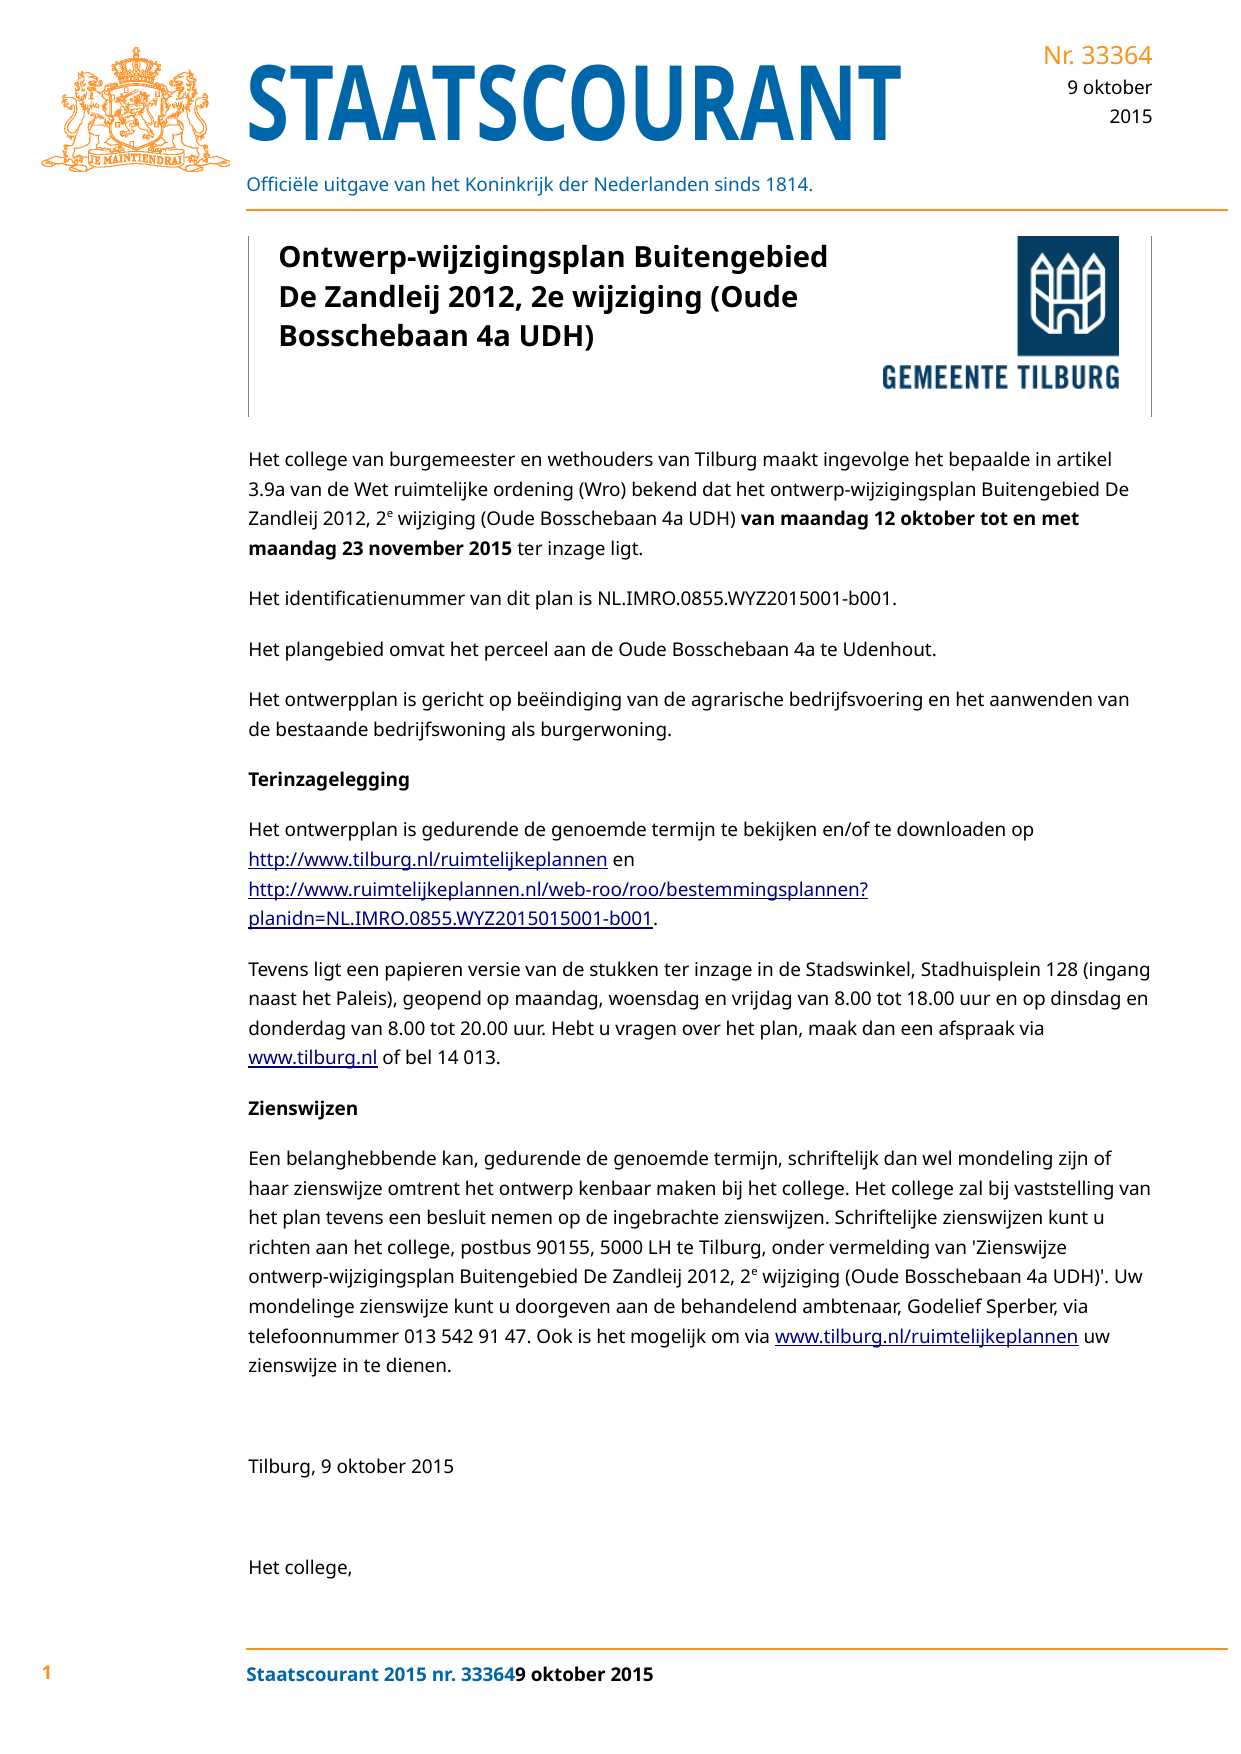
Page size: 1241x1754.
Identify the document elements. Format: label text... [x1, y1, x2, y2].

text Het college van burgemeester en wethouders van Tilburg maakt ingevolge het bepaalde in artikel 3.9a van de Wet ruimtelijke ordening (Wro) bekend dat het ontwerp-wijzigingsplan Buitengebied De Zandleij 2012, 2e wijziging (Oude Bosschebaan 4a UDH) van maandag 12 oktober tot en met maandag 23 november 2015 ter inzage ligt. [248, 446, 1152, 561]
text Tilburg, 9 oktober 2015 [248, 1453, 1152, 1479]
table_header [850, 236, 1151, 417]
table_header Ontwerp-wijzigingsplan Buitengebied De Zandleij 2012, 2e wijziging (Oude Bosschebaan 4a UDH) [249, 236, 850, 417]
picture [41, 47, 231, 172]
picture [882, 236, 1119, 391]
text Zienswijzen [248, 1095, 1152, 1121]
text Terinzagelegging [248, 766, 1152, 792]
text Het identificatienummer van dit plan is NL.IMRO.0855.WYZ2015001-b001. [248, 585, 1152, 611]
text Tevens ligt een papieren versie van de stukken ter inzage in de Stadswinkel, Stadhuisplein 128 (ingang naast het Paleis), geopend op maandag, woensdag en vrijdag van 8.00 tot 18.00 uur en op dinsdag en donderdag van 8.00 tot 20.00 uur. Hebt u vragen over het plan, maak dan een afspraak via www.tilburg.nl of bel 14 013. [248, 956, 1152, 1070]
text Het ontwerpplan is gericht op beëindiging van de agrarische bedrijfsvoering en het aanwenden van de bestaande bedrijfswoning als burgerwoning. [248, 686, 1152, 741]
text Het college, [248, 1554, 1152, 1580]
text Een belanghebbende kan, gedurende de genoemde termijn, schriftelijk dan wel mondeling zijn of haar zienswijze omtrent het ontwerp kenbaar maken bij het college. Het college zal bij vaststelling van het plan tevens een besluit nemen op de ingebrachte zienswijzen. Schriftelijke zienswijzen kunt u richten aan het college, postbus 90155, 5000 LH te Tilburg, onder vermelding van 'Zienswijze ontwerp-wijzigingsplan Buitengebied De Zandleij 2012, 2e wijziging (Oude Bosschebaan 4a UDH)'. Uw mondelinge zienswijze kunt u doorgeven aan de behandelend ambtenaar, Godelief Sperber, via telefoonnummer 013 542 91 47. Ook is het mogelijk om via www.tilburg.nl/ruimtelijkeplannen uw zienswijze in te dienen. [248, 1145, 1152, 1378]
text Het plangebied omvat het perceel aan de Oude Bosschebaan 4a te Udenhout. [248, 636, 1152, 661]
text Het ontwerpplan is gedurende de genoemde termijn te bekijken en/of te downloaden op http://www.tilburg.nl/ruimtelijkeplannen en http://www.ruimtelijkeplannen.nl/web-roo/roo/bestemmingsplannen?planidn=NL.IMRO.0855.WYZ2015015001-b001. [248, 817, 1152, 931]
